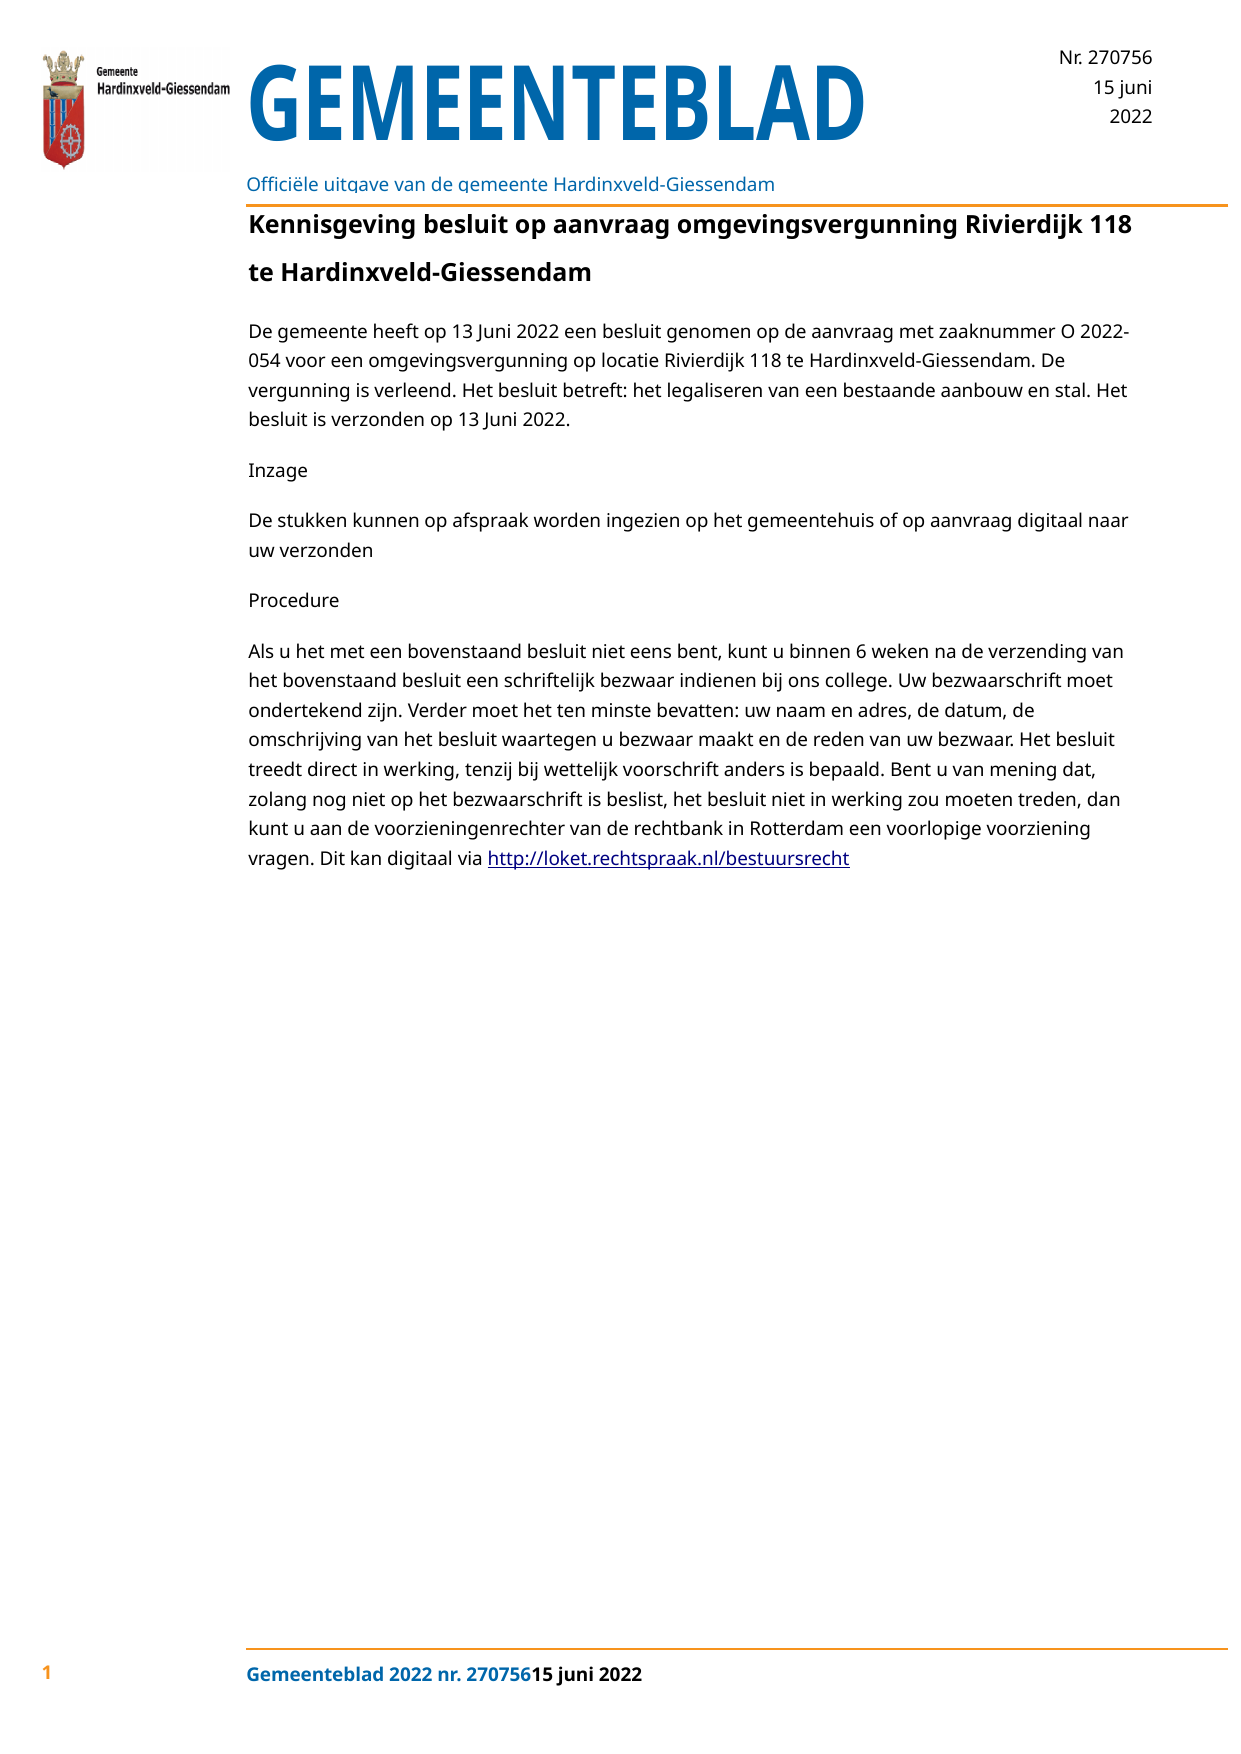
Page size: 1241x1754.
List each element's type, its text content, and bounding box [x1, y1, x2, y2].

text Procedure [248, 587, 1152, 613]
text Als u het met een bovenstaand besluit niet eens bent, kunt u binnen 6 weken na de verzending van het bovenstaand besluit een schriftelijk bezwaar indienen bij ons college. Uw bezwaarschrift moet ondertekend zijn. Verder moet het ten minste bevatten: uw naam en adres, de datum, de omschrijving van het besluit waartegen u bezwaar maakt en de reden van uw bezwaar. Het besluit treedt direct in werking, tenzij bij wettelijk voorschrift anders is bepaald. Bent u van mening dat, zolang nog niet op het bezwaarschrift is beslist, het besluit niet in werking zou moeten treden, dan kunt u aan de voorzieningenrechter van de rechtbank in Rotterdam een voorlopige voorziening vragen. Dit kan digitaal via http://loket.rechtspraak.nl/bestuursrecht [248, 638, 1152, 871]
text Inzage [248, 457, 1152, 483]
text Kennisgeving besluit op aanvraag omgevingsvergunning Rivierdijk 118 te Hardinxveld-Giessendam [248, 207, 1152, 288]
text De stukken kunnen op afspraak worden ingezien op het gemeentehuis of op aanvraag digitaal naar uw verzonden [248, 507, 1152, 563]
picture [41, 47, 231, 172]
text De gemeente heeft op 13 Juni 2022 een besluit genomen op de aanvraag met zaaknummer O 2022-054 voor een omgevingsvergunning op locatie Rivierdijk 118 te Hardinxveld-Giessendam. De vergunning is verleend. Het besluit betreft: het legaliseren van een bestaande aanbouw en stal. Het besluit is verzonden op 13 Juni 2022. [248, 318, 1152, 432]
